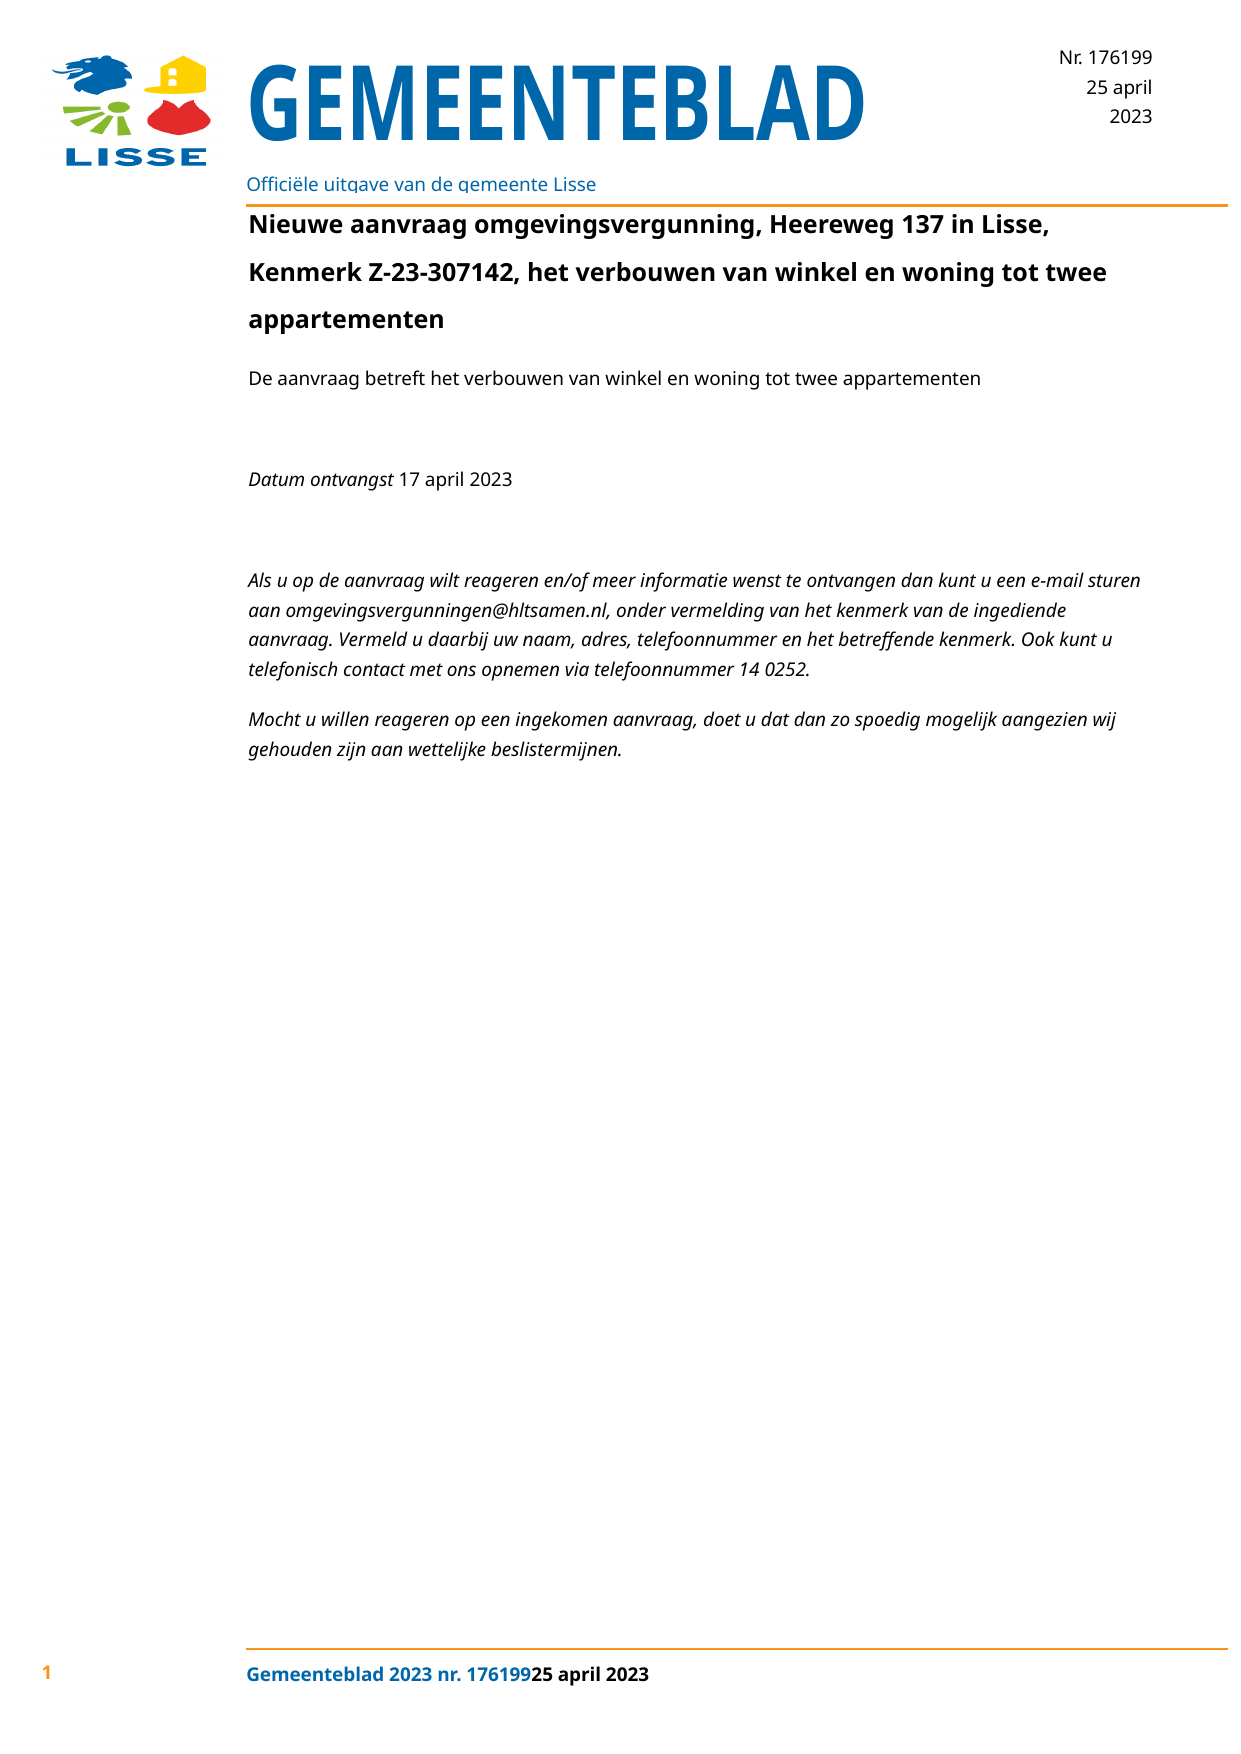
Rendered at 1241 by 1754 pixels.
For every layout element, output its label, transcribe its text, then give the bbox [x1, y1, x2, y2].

text De aanvraag betreft het verbouwen van winkel en woning tot twee appartementen [248, 366, 1152, 391]
text Als u op de aanvraag wilt reageren en/of meer informatie wenst te ontvangen dan kunt u een e-mail sturen aan omgevingsvergunningen@hltsamen.nl, onder vermelding van het kenmerk van de ingediende aanvraag. Vermeld u daarbij uw naam, adres, telefoonnummer en het betreffende kenmerk. Ook kunt u telefonisch contact met ons opnemen via telefoonnummer 14 0252. [248, 567, 1152, 682]
picture [41, 47, 231, 172]
text Nieuwe aanvraag omgevingsvergunning, Heereweg 137 in Lisse, Kenmerk Z-23-307142, het verbouwen van winkel en woning tot twee appartementen [248, 207, 1152, 336]
text Datum ontvangst 17 april 2023 [248, 466, 1152, 492]
text Mocht u willen reageren op een ingekomen aanvraag, doet u dat dan zo spoedig mogelijk aangezien wij gehouden zijn aan wettelijke beslistermijnen. [248, 706, 1152, 762]
